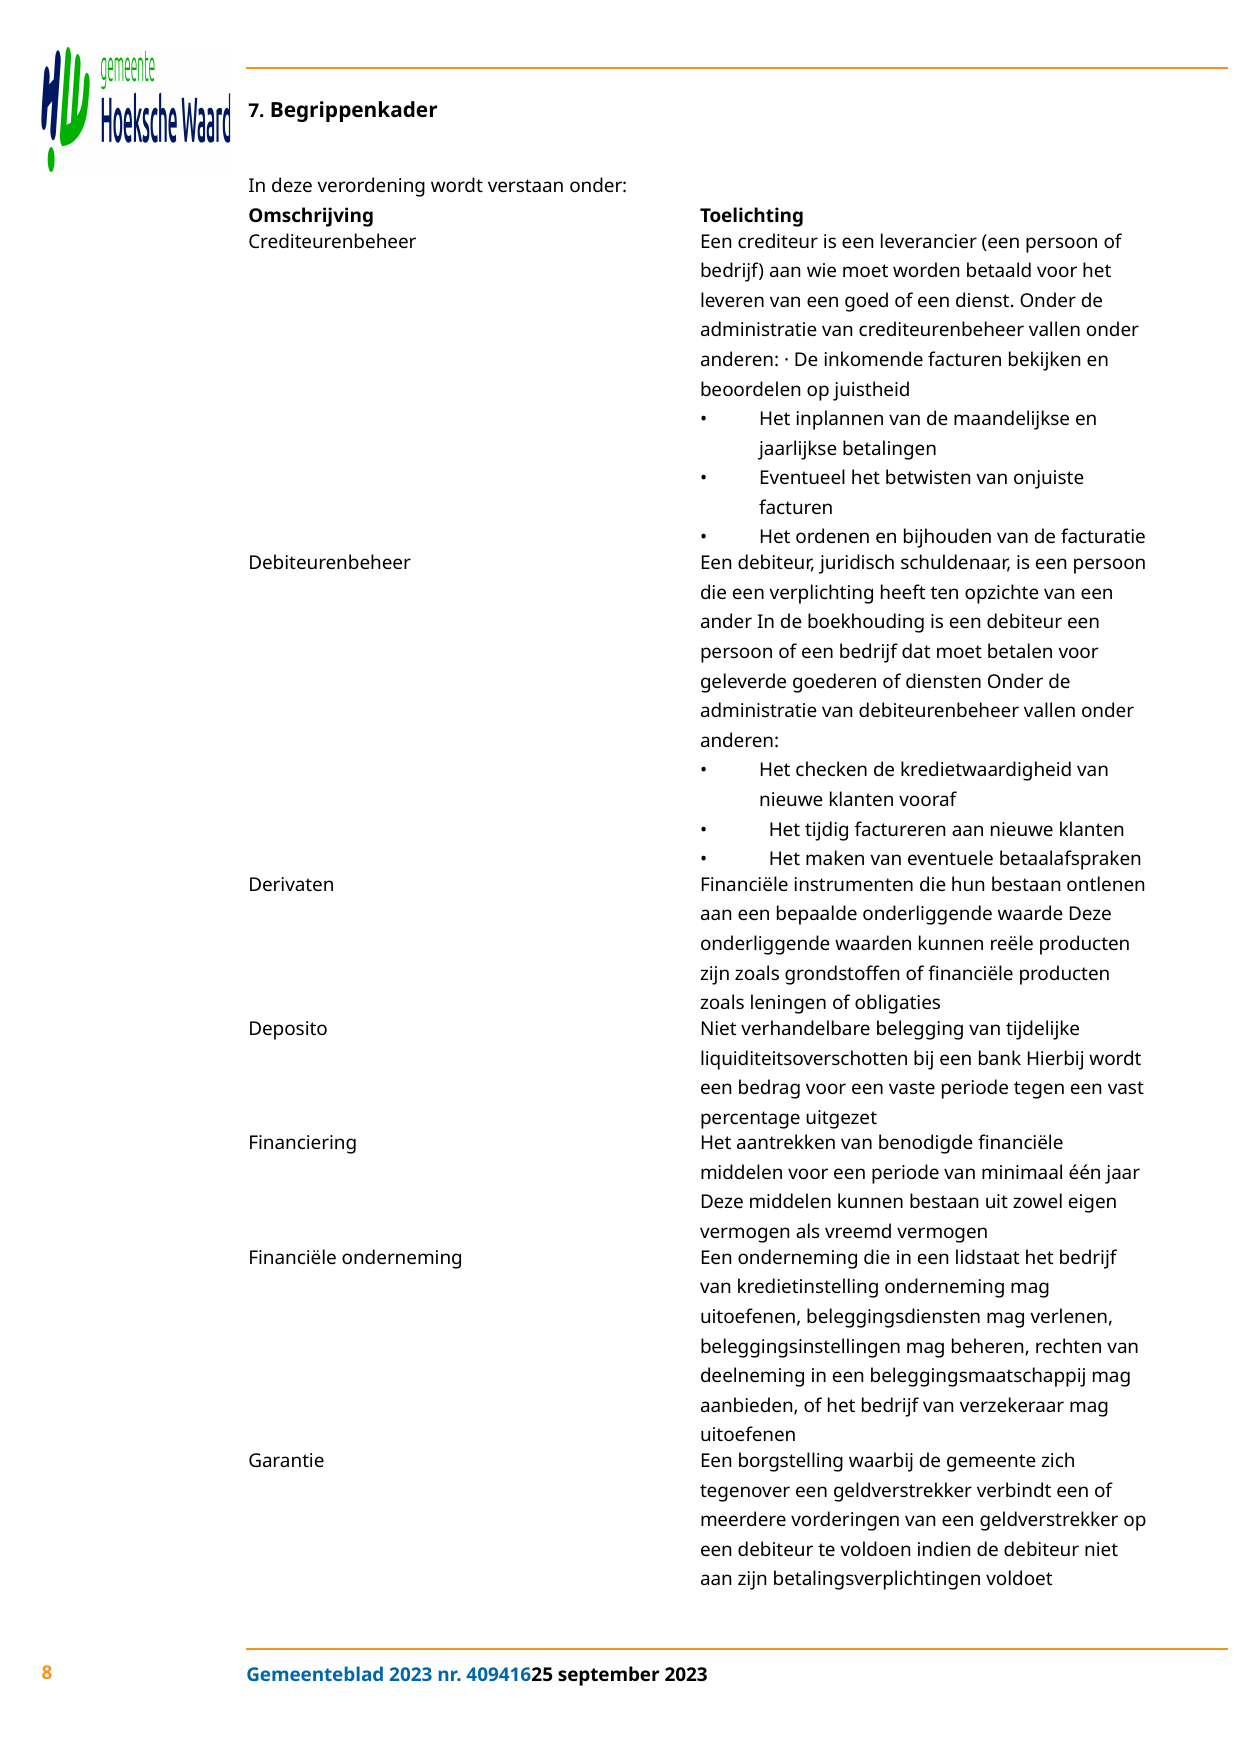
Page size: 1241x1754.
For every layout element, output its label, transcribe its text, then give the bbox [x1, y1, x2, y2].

table_cell Het aantrekken van benodigde financiële middelen voor een periode van minimaal één jaar Deze middelen kunnen bestaan uit zowel eigen vermogen als vreemd vermogen [700, 1130, 1152, 1244]
table_cell Niet verhandelbare belegging van tijdelijke liquiditeitsoverschotten bij een bank Hierbij wordt een bedrag voor een vaste periode tegen een vast percentage uitgezet [700, 1015, 1152, 1129]
table_header Omschrijving [248, 202, 700, 228]
table_cell Een crediteur is een leverancier (een persoon of bedrijf) aan wie moet worden betaald voor het leveren van een goed of een dienst. Onder de administratie van crediteurenbeheer vallen onder anderen: · De inkomende facturen bekijken en beoordelen op juistheid Het inplannen van de maandelijkse en jaarlijkse betalingen Eventueel het betwisten van onjuiste facturen Het ordenen en bijhouden van de facturatie [700, 228, 1152, 549]
text 7. Begrippenkader [248, 95, 1152, 123]
table_cell Financiële instrumenten die hun bestaan ontlenen aan een bepaalde onderliggende waarde Deze onderliggende waarden kunnen reële producten zijn zoals grondstoffen of financiële producten zoals leningen of obligaties [700, 871, 1152, 1015]
table_cell Een onderneming die in een lidstaat het bedrijf van kredietinstelling onderneming mag uitoefenen, beleggingsdiensten mag verlenen, beleggingsinstellingen mag beheren, rechten van deelneming in een beleggingsmaatschappij mag aanbieden, of het bedrijf van verzekeraar mag uitoefenen [700, 1244, 1152, 1447]
table_cell Crediteurenbeheer [248, 228, 700, 549]
picture [41, 47, 231, 172]
table_cell Een borgstelling waarbij de gemeente zich tegenover een geldverstrekker verbindt een of meerdere vorderingen van een geldverstrekker op een debiteur te voldoen indien de debiteur niet aan zijn betalingsverplichtingen voldoet [700, 1447, 1152, 1591]
table_cell Financiering [248, 1130, 700, 1244]
text In deze verordening wordt verstaan onder: [248, 172, 1152, 198]
table_cell Deposito [248, 1015, 700, 1129]
table_cell Derivaten [248, 871, 700, 1015]
table_cell Garantie [248, 1447, 700, 1591]
table_cell Financiële onderneming [248, 1244, 700, 1447]
table_cell Een debiteur, juridisch schuldenaar, is een persoon die een verplichting heeft ten opzichte van een ander In de boekhouding is een debiteur een persoon of een bedrijf dat moet betalen voor geleverde goederen of diensten Onder de administratie van debiteurenbeheer vallen onder anderen: Het checken de kredietwaardigheid van nieuwe klanten vooraf Het tijdig factureren aan nieuwe klanten Het maken van eventuele betaalafspraken [700, 550, 1152, 871]
table_header Toelichting [700, 202, 1152, 228]
table_cell Debiteurenbeheer [248, 550, 700, 871]
